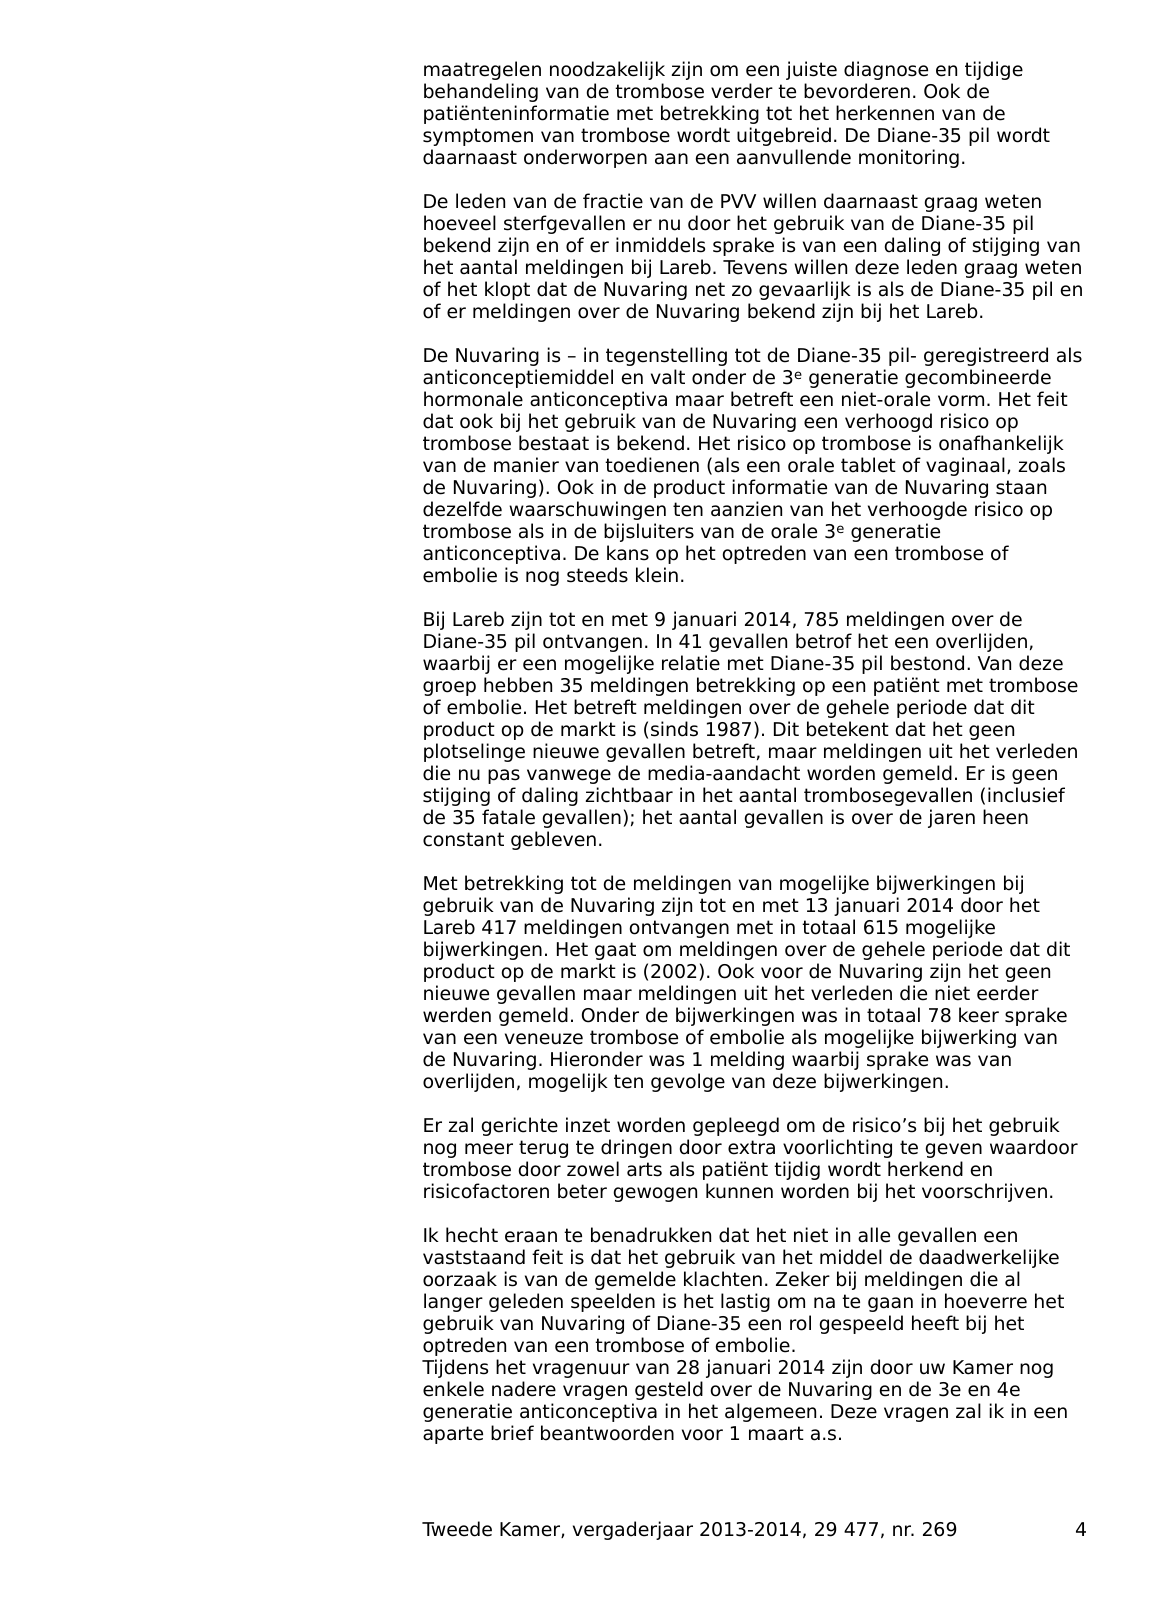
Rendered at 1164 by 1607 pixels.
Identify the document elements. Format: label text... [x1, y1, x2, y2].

text De Nuvaring is – in tegenstelling tot de Diane-35 pil- geregistreerd als anticonceptiemiddel en valt onder de 3e generatie gecombineerde hormonale anticonceptiva maar betreft een niet-orale vorm. Het feit dat ook bij het gebruik van de Nuvaring een verhoogd risico op trombose bestaat is bekend. Het risico op trombose is onafhankelijk van de manier van toedienen (als een orale tablet of vaginaal, zoals de Nuvaring). Ook in de product informatie van de Nuvaring staan dezelfde waarschuwingen ten aanzien van het verhoogde risico op trombose als in de bijsluiters van de orale 3e generatie anticonceptiva. De kans op het optreden van een trombose of embolie is nog steeds klein. [422, 345, 1087, 587]
text Bij Lareb zijn tot en met 9 januari 2014, 785 meldingen over de Diane-35 pil ontvangen. In 41 gevallen betrof het een overlijden, waarbij er een mogelijke relatie met Diane-35 pil bestond. Van deze groep hebben 35 meldingen betrekking op een patiënt met trombose of embolie. Het betreft meldingen over de gehele periode dat dit product op de markt is (sinds 1987). Dit betekent dat het geen plotselinge nieuwe gevallen betreft, maar meldingen uit het verleden die nu pas vanwege de media-aandacht worden gemeld. Er is geen stijging of daling zichtbaar in het aantal trombosegevallen (inclusief de 35 fatale gevallen); het aantal gevallen is over de jaren heen constant gebleven. [422, 609, 1087, 851]
text Er zal gerichte inzet worden gepleegd om de risico’s bij het gebruik nog meer terug te dringen door extra voorlichting te geven waardoor trombose door zowel arts als patiënt tijdig wordt herkend en risicofactoren beter gewogen kunnen worden bij het voorschrijven. [422, 1115, 1087, 1203]
text Tijdens het vragenuur van 28 januari 2014 zijn door uw Kamer nog enkele nadere vragen gesteld over de Nuvaring en de 3e en 4e generatie anticonceptiva in het algemeen. Deze vragen zal ik in een aparte brief beantwoorden voor 1 maart a.s. [422, 1357, 1087, 1445]
text maatregelen noodzakelijk zijn om een juiste diagnose en tijdige behandeling van de trombose verder te bevorderen. Ook de patiënteninformatie met betrekking tot het herkennen van de symptomen van trombose wordt uitgebreid. De Diane-35 pil wordt daarnaast onderworpen aan een aanvullende monitoring. [422, 59, 1087, 169]
text De leden van de fractie van de PVV willen daarnaast graag weten hoeveel sterfgevallen er nu door het gebruik van de Diane-35 pil bekend zijn en of er inmiddels sprake is van een daling of stijging van het aantal meldingen bij Lareb. Tevens willen deze leden graag weten of het klopt dat de Nuvaring net zo gevaarlijk is als de Diane-35 pil en of er meldingen over de Nuvaring bekend zijn bij het Lareb. [422, 191, 1087, 323]
text Met betrekking tot de meldingen van mogelijke bijwerkingen bij gebruik van de Nuvaring zijn tot en met 13 januari 2014 door het Lareb 417 meldingen ontvangen met in totaal 615 mogelijke bijwerkingen. Het gaat om meldingen over de gehele periode dat dit product op de markt is (2002). Ook voor de Nuvaring zijn het geen nieuwe gevallen maar meldingen uit het verleden die niet eerder werden gemeld. Onder de bijwerkingen was in totaal 78 keer sprake van een veneuze trombose of embolie als mogelijke bijwerking van de Nuvaring. Hieronder was 1 melding waarbij sprake was van overlijden, mogelijk ten gevolge van deze bijwerkingen. [422, 873, 1087, 1093]
text Ik hecht eraan te benadrukken dat het niet in alle gevallen een vaststaand feit is dat het gebruik van het middel de daadwerkelijke oorzaak is van de gemelde klachten. Zeker bij meldingen die al langer geleden speelden is het lastig om na te gaan in hoeverre het gebruik van Nuvaring of Diane-35 een rol gespeeld heeft bij het optreden van een trombose of embolie. [422, 1225, 1087, 1357]
